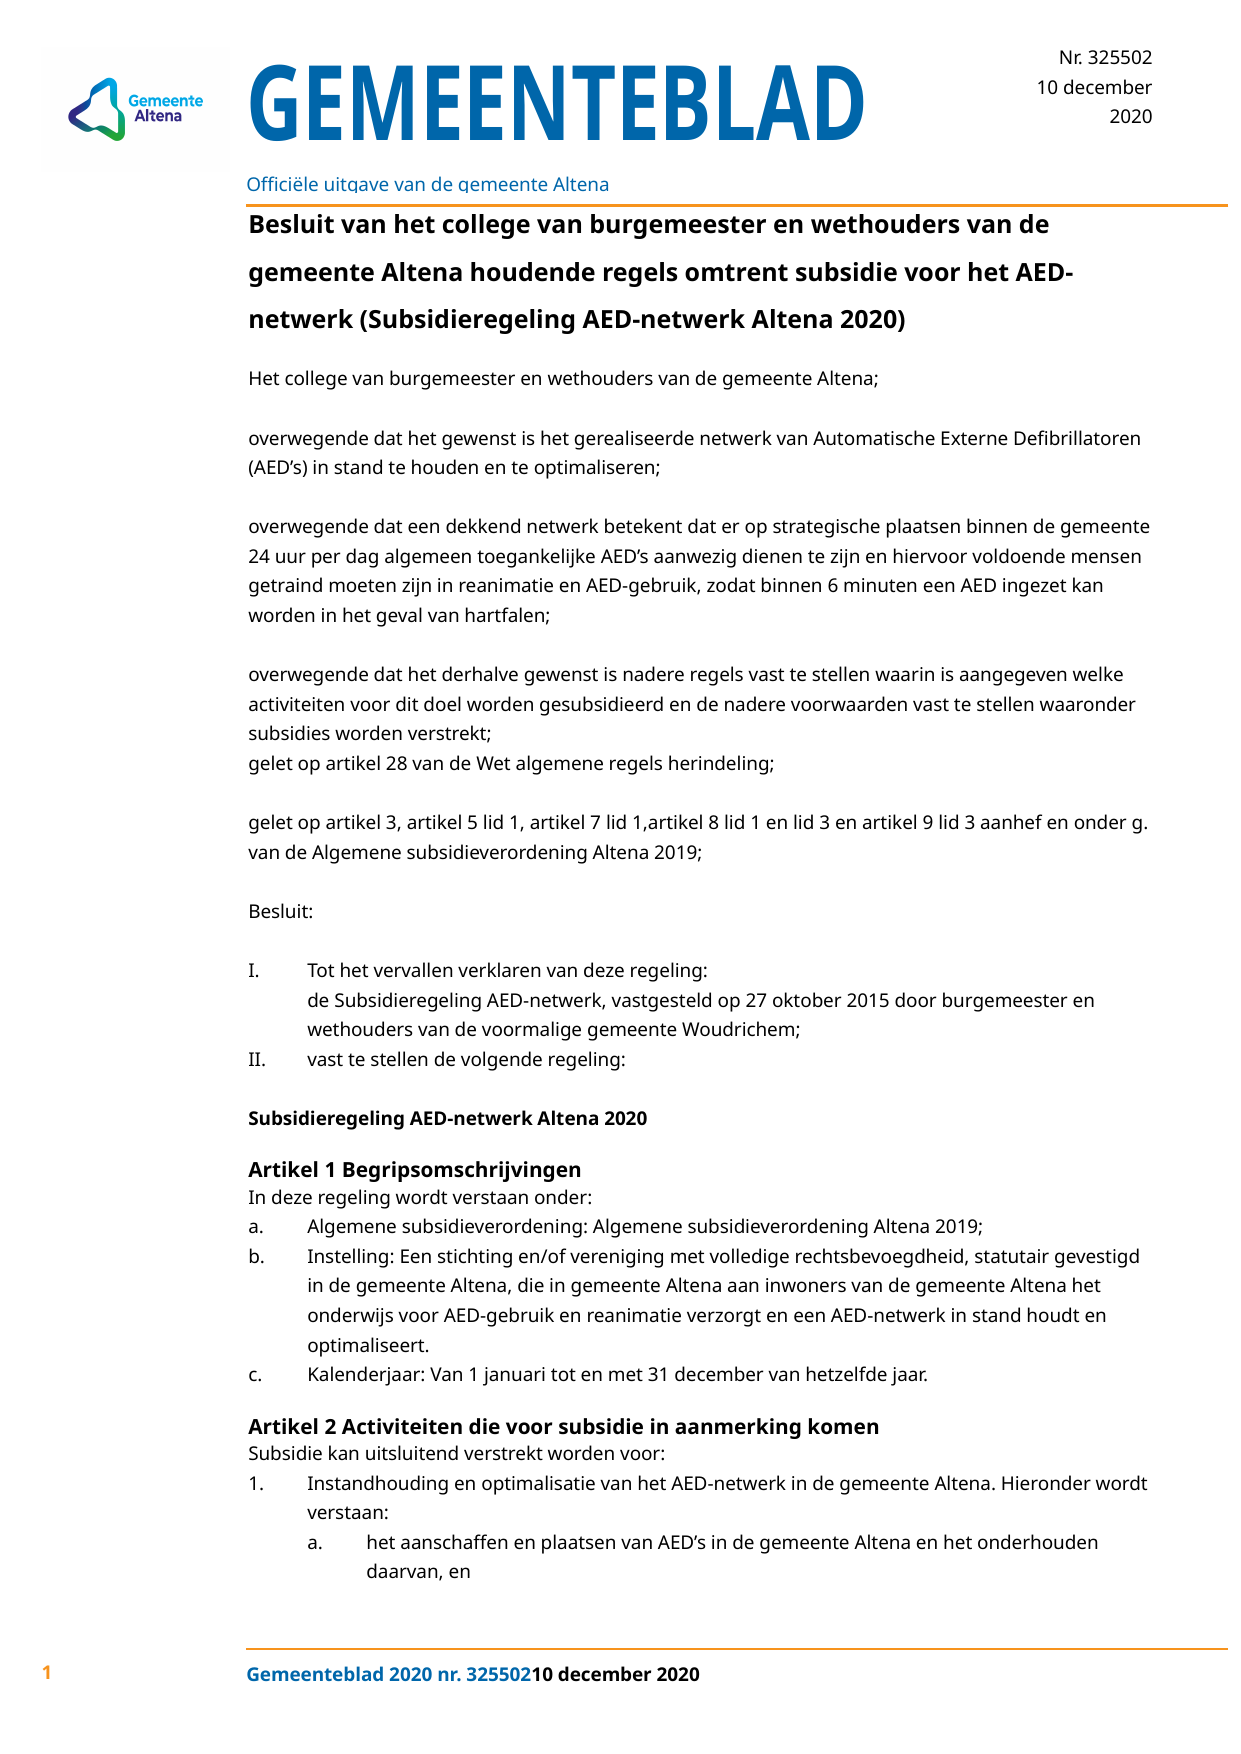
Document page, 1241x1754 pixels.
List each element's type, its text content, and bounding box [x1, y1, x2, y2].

text Besluit: [248, 898, 1152, 924]
list Algemene subsidieverordening: Algemene subsidieverordening Altena 2019; [248, 1213, 1152, 1239]
text Het college van burgemeester en wethouders van de gemeente Altena; [248, 366, 1152, 391]
text overwegende dat een dekkend netwerk betekent dat er op strategische plaatsen binnen de gemeente 24 uur per dag algemeen toegankelijke AED’s aanwezig dienen te zijn en hiervoor voldoende mensen getraind moeten zijn in reanimatie en AED-gebruik, zodat binnen 6 minuten een AED ingezet kan worden in het geval van hartfalen; [248, 513, 1152, 628]
list Kalenderjaar: Van 1 januari tot en met 31 december van hetzelfde jaar. [248, 1361, 1152, 1387]
text Subsidie kan uitsluitend verstrekt worden voor: [248, 1440, 1152, 1466]
text In deze regeling wordt verstaan onder: [248, 1184, 1152, 1210]
list het aanschaffen en plaatsen van AED’s in de gemeente Altena en het onderhouden daarvan, en [307, 1529, 1152, 1584]
text Artikel 2 Activiteiten die voor subsidie in aanmerking komen [248, 1412, 1152, 1440]
list vast te stellen de volgende regeling: [248, 1046, 1152, 1072]
text Artikel 1 Begripsomschrijvingen [248, 1156, 1152, 1184]
list Instandhouding en optimalisatie van het AED-netwerk in de gemeente Altena. Hieronder wordt verstaan: [248, 1470, 1152, 1525]
list Instelling: Een stichting en/of vereniging met volledige rechtsbevoegdheid, statutair gevestigd in de gemeente Altena, die in gemeente Altena aan inwoners van de gemeente Altena het onderwijs voor AED-gebruik en reanimatie verzorgt en een AED-netwerk in stand houdt en optimaliseert. [248, 1243, 1152, 1358]
text overwegende dat het gewenst is het gerealiseerde netwerk van Automatische Externe Defibrillatoren (AED’s) in stand te houden en te optimaliseren; [248, 425, 1152, 480]
text gelet op artikel 3, artikel 5 lid 1, artikel 7 lid 1,artikel 8 lid 1 en lid 3 en artikel 9 lid 3 aanhef en onder g. van de Algemene subsidieverordening Altena 2019; [248, 809, 1152, 864]
list Tot het vervallen verklaren van deze regeling: [248, 957, 1152, 983]
list de Subsidieregeling AED-netwerk, vastgesteld op 27 oktober 2015 door burgemeester en wethouders van de voormalige gemeente Woudrichem; [248, 987, 1152, 1042]
text Subsidieregeling AED-netwerk Altena 2020 [248, 1105, 1152, 1131]
picture [41, 47, 231, 172]
text Besluit van het college van burgemeester en wethouders van de gemeente Altena houdende regels omtrent subsidie voor het AED-netwerk (Subsidieregeling AED-netwerk Altena 2020) [248, 207, 1152, 336]
text overwegende dat het derhalve gewenst is nadere regels vast te stellen waarin is aangegeven welke activiteiten voor dit doel worden gesubsidieerd en de nadere voorwaarden vast te stellen waaronder subsidies worden verstrekt; [248, 661, 1152, 746]
text gelet op artikel 28 van de Wet algemene regels herindeling; [248, 750, 1152, 776]
